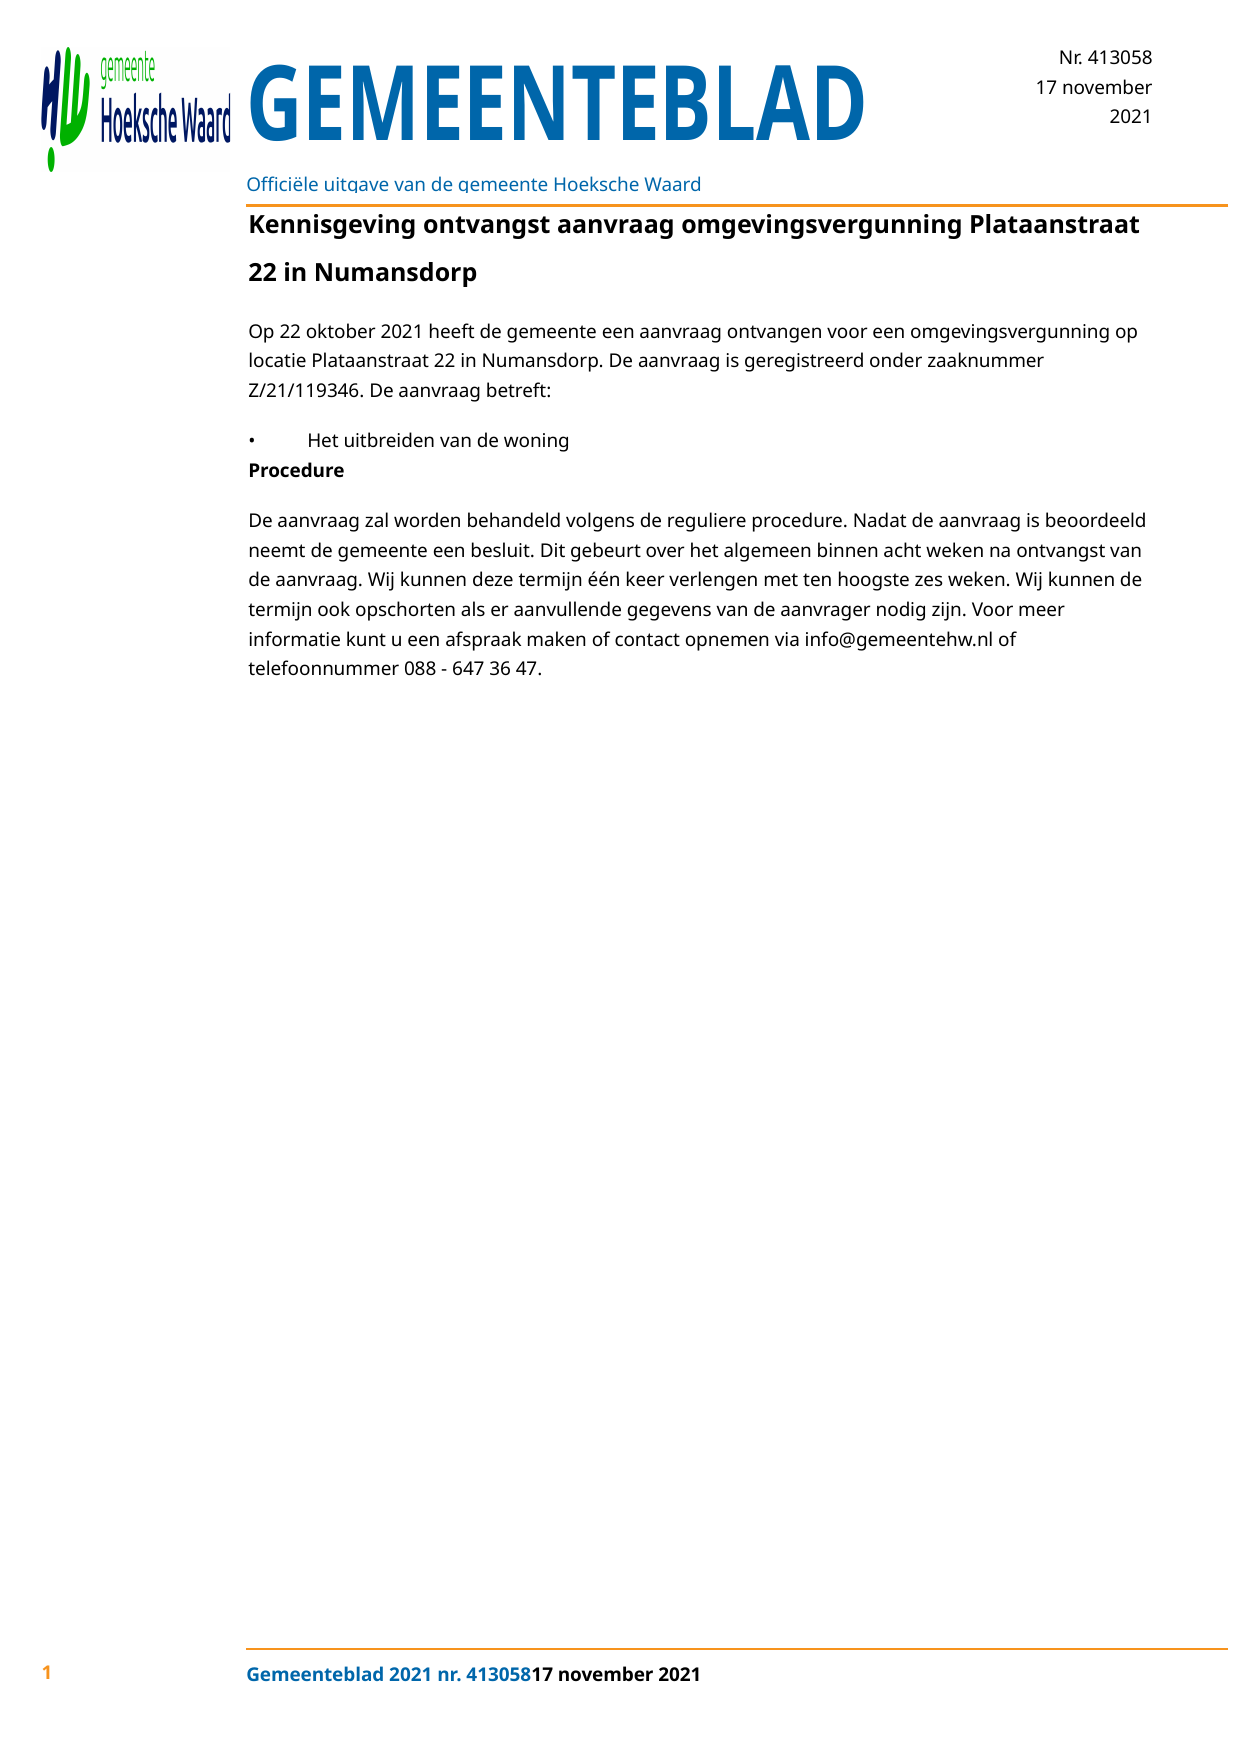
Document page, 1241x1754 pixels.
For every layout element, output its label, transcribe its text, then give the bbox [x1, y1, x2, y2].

text Op 22 oktober 2021 heeft de gemeente een aanvraag ontvangen voor een omgevingsvergunning op locatie Plataanstraat 22 in Numansdorp. De aanvraag is geregistreerd onder zaaknummer Z/21/119346. De aanvraag betreft: [248, 318, 1152, 403]
picture [41, 47, 231, 172]
text Kennisgeving ontvangst aanvraag omgevingsvergunning Plataanstraat 22 in Numansdorp [248, 207, 1152, 288]
text Procedure [248, 457, 1152, 483]
text De aanvraag zal worden behandeld volgens de reguliere procedure. Nadat de aanvraag is beoordeeld neemt de gemeente een besluit. Dit gebeurt over het algemeen binnen acht weken na ontvangst van de aanvraag. Wij kunnen deze termijn één keer verlengen met ten hoogste zes weken. Wij kunnen de termijn ook opschorten als er aanvullende gegevens van de aanvrager nodig zijn. Voor meer informatie kunt u een afspraak maken of contact opnemen via info@gemeentehw.nl of telefoonnummer 088 - 647 36 47. [248, 507, 1152, 681]
list Het uitbreiden van de woning [248, 427, 1152, 453]
